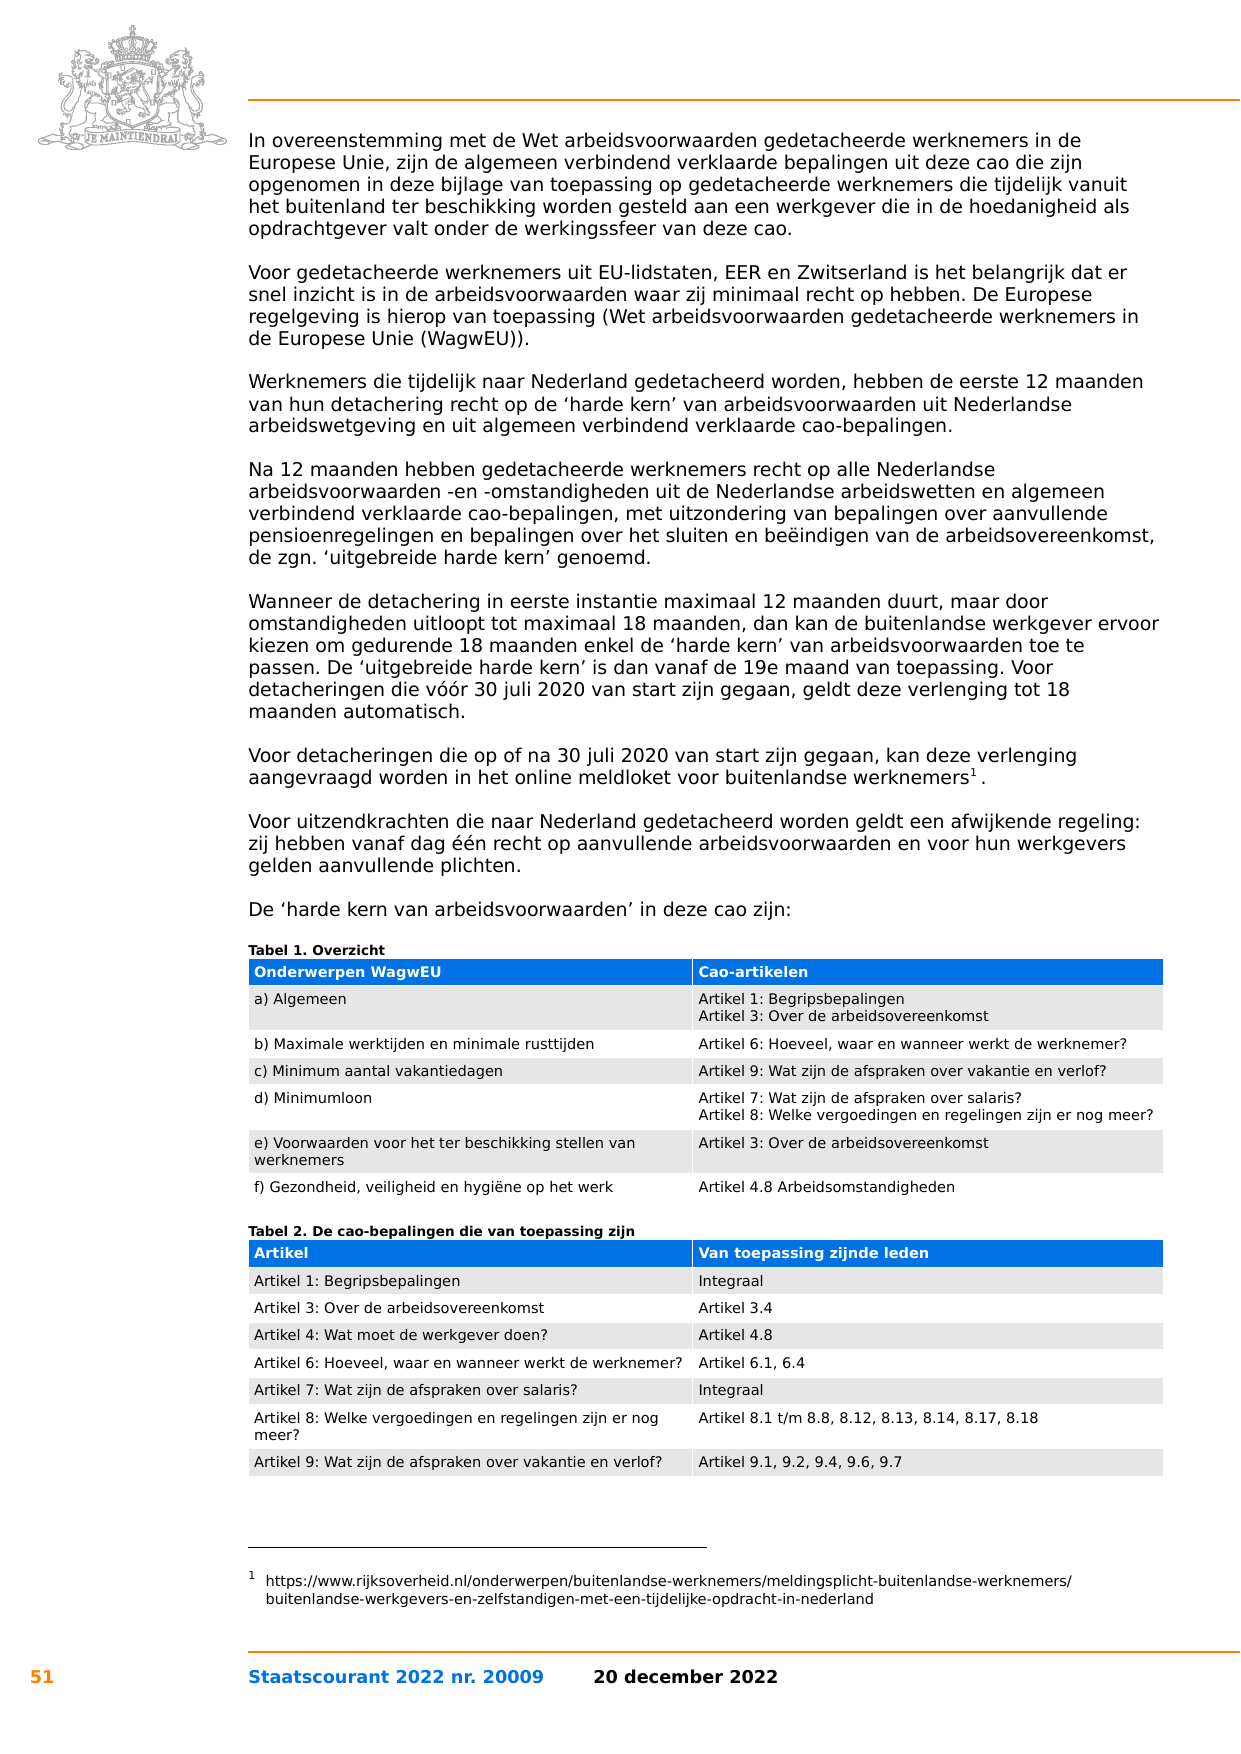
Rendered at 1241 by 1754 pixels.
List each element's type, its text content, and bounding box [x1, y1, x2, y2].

table_cell Van toepassing zijnde leden [693, 1240, 1163, 1267]
picture [38, 25, 227, 150]
table_cell Artikel 4: Wat moet de werkgever doen? [249, 1323, 692, 1349]
table_cell c) Minimum aantal vakantiedagen [249, 1058, 692, 1084]
table_cell Artikel [249, 1240, 692, 1267]
table_cell Artikel 7: Wat zijn de afspraken over salaris? Artikel 8: Welke vergoedingen en regelingen zijn er nog meer? [693, 1086, 1163, 1129]
table_cell Artikel 4.8 Arbeidsomstandigheden [693, 1174, 1163, 1201]
table_cell b) Maximale werktijden en minimale rusttijden [249, 1031, 692, 1057]
table_cell a) Algemeen [249, 986, 692, 1030]
table_cell Artikel 1: Begripsbepalingen [249, 1268, 692, 1294]
table_header Tabel 2. De cao-bepalingen die van toepassing zijn [248, 1224, 1163, 1239]
table_cell Integraal [693, 1268, 1163, 1294]
table_cell Artikel 8.1 t/m 8.8, 8.12, 8.13, 8.14, 8.17, 8.18 [693, 1405, 1163, 1448]
table_cell Artikel 6: Hoeveel, waar en wanneer werkt de werknemer? [693, 1031, 1163, 1057]
table_cell d) Minimumloon [249, 1086, 692, 1129]
table_cell Artikel 9: Wat zijn de afspraken over vakantie en verlof? [693, 1058, 1163, 1084]
table_cell Onderwerpen WagwEU [249, 959, 692, 985]
text Na 12 maanden hebben gedetacheerde werknemers recht op alle Nederlandse arbeidsvoorwaarden -en -omstandigheden uit de Nederlandse arbeidswetten en algemeen verbindend verklaarde cao-bepalingen, met uitzondering van bepalingen over aanvullende pensioenregelingen en bepalingen over het sluiten en beëindigen van de arbeidsovereenkomst, de zgn. ‘uitgebreide harde kern’ genoemd. [248, 459, 1163, 569]
table_cell Artikel 6.1, 6.4 [693, 1350, 1163, 1376]
table_cell Artikel 3: Over de arbeidsovereenkomst [693, 1130, 1163, 1173]
table_cell Artikel 1: Begripsbepalingen Artikel 3: Over de arbeidsovereenkomst [693, 986, 1163, 1030]
text Voor detacheringen die op of na 30 juli 2020 van start zijn gegaan, kan deze verlenging aangevraagd worden in het online meldloket voor buitenlandse werknemers. [248, 745, 1163, 789]
text Werknemers die tijdelijk naar Nederland gedetacheerd worden, hebben de eerste 12 maanden van hun detachering recht op de ‘harde kern’ van arbeidsvoorwaarden uit Nederlandse arbeidswetgeving en uit algemeen verbindend verklaarde cao-bepalingen. [248, 371, 1163, 437]
table_cell Artikel 4.8 [693, 1323, 1163, 1349]
text Voor uitzendkrachten die naar Nederland gedetacheerd worden geldt een afwijkende regeling: zij hebben vanaf dag één recht op aanvullende arbeidsvoorwaarden en voor hun werkgevers gelden aanvullende plichten. [248, 811, 1163, 877]
table_header Tabel 1. Overzicht [248, 942, 1163, 958]
table_cell Cao-artikelen [693, 959, 1163, 985]
table_cell Artikel 6: Hoeveel, waar en wanneer werkt de werknemer? [249, 1350, 692, 1376]
table_cell Integraal [693, 1378, 1163, 1404]
table_cell Artikel 3.4 [693, 1295, 1163, 1322]
table_cell f) Gezondheid, veiligheid en hygiëne op het werk [249, 1174, 692, 1201]
table_cell Artikel 9.1, 9.2, 9.4, 9.6, 9.7 [693, 1449, 1163, 1476]
table_cell Artikel 9: Wat zijn de afspraken over vakantie en verlof? [249, 1449, 692, 1476]
text De ‘harde kern van arbeidsvoorwaarden’ in deze cao zijn: [248, 898, 1163, 920]
table_cell Artikel 3: Over de arbeidsovereenkomst [249, 1295, 692, 1322]
text In overeenstemming met de Wet arbeidsvoorwaarden gedetacheerde werknemers in de Europese Unie, zijn de algemeen verbindend verklaarde bepalingen uit deze cao die zijn opgenomen in deze bijlage van toepassing op gedetacheerde werknemers die tijdelijk vanuit het buitenland ter beschikking worden gesteld aan een werkgever die in de hoedanigheid als opdrachtgever valt onder de werkingssfeer van deze cao. [248, 130, 1163, 240]
text Voor gedetacheerde werknemers uit EU-lidstaten, EER en Zwitserland is het belangrijk dat er snel inzicht is in de arbeidsvoorwaarden waar zij minimaal recht op hebben. De Europese regelgeving is hierop van toepassing (Wet arbeidsvoorwaarden gedetacheerde werknemers in de Europese Unie (WagwEU)). [248, 262, 1163, 349]
text https://www.rijksoverheid.nl/onderwerpen/buitenlandse-werknemers/meldingsplicht-buitenlandse-werknemers/buitenlandse-werkgevers-en-zelfstandigen-met-een-tijdelijke-opdracht-in-nederland [248, 1569, 1163, 1608]
table_cell e) Voorwaarden voor het ter beschikking stellen van werknemers [249, 1130, 692, 1173]
text Wanneer de detachering in eerste instantie maximaal 12 maanden duurt, maar door omstandigheden uitloopt tot maximaal 18 maanden, dan kan de buitenlandse werkgever ervoor kiezen om gedurende 18 maanden enkel de ‘harde kern’ van arbeidsvoorwaarden toe te passen. De ‘uitgebreide harde kern’ is dan vanaf de 19e maand van toepassing. Voor detacheringen die vóór 30 juli 2020 van start zijn gegaan, geldt deze verlenging tot 18 maanden automatisch. [248, 591, 1163, 723]
table_cell Artikel 7: Wat zijn de afspraken over salaris? [249, 1378, 692, 1404]
table_cell Artikel 8: Welke vergoedingen en regelingen zijn er nog meer? [249, 1405, 692, 1448]
